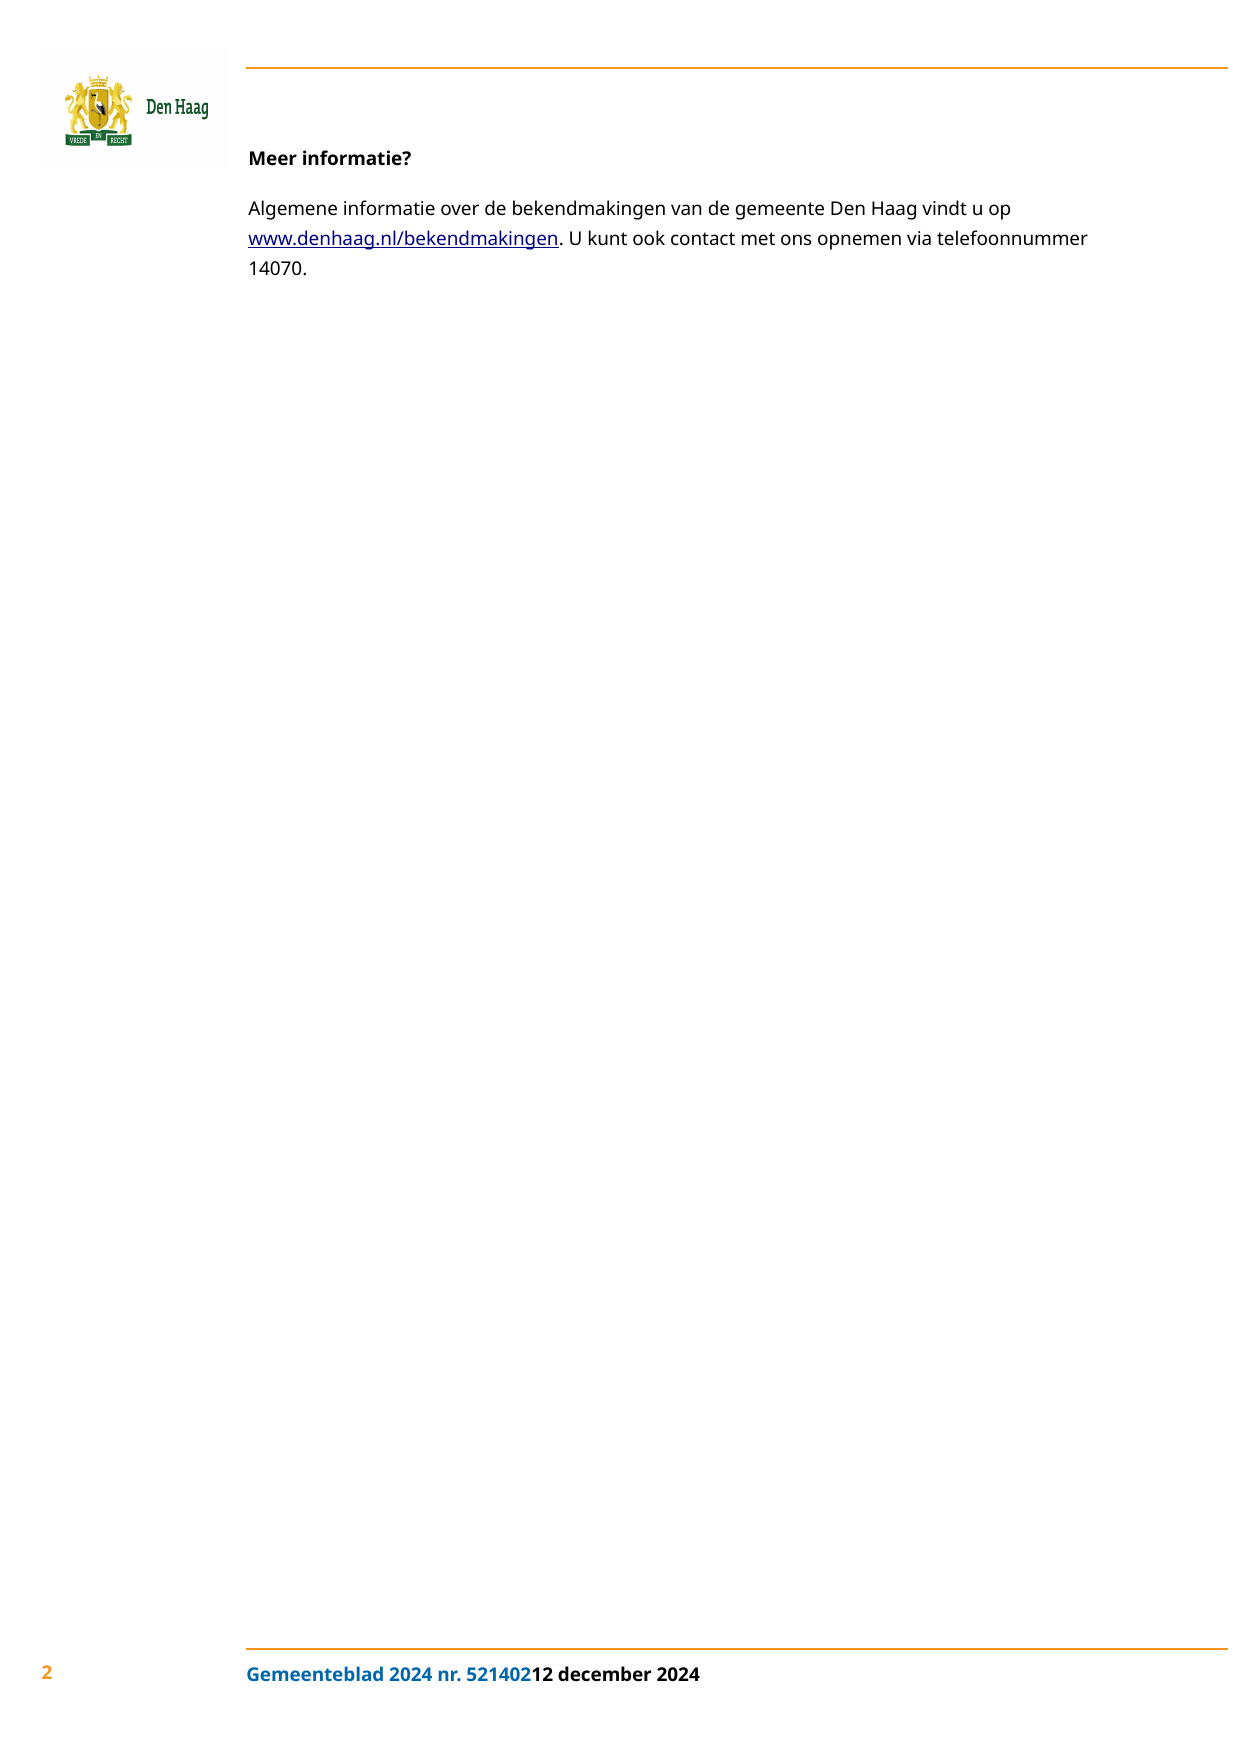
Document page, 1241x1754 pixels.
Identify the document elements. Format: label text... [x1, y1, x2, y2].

text Meer informatie? [248, 145, 1152, 171]
text Algemene informatie over de bekendmakingen van de gemeente Den Haag vindt u op www.denhaag.nl/bekendmakingen. U kunt ook contact met ons opnemen via telefoonnummer 14070. [248, 196, 1152, 281]
picture [41, 47, 231, 172]
